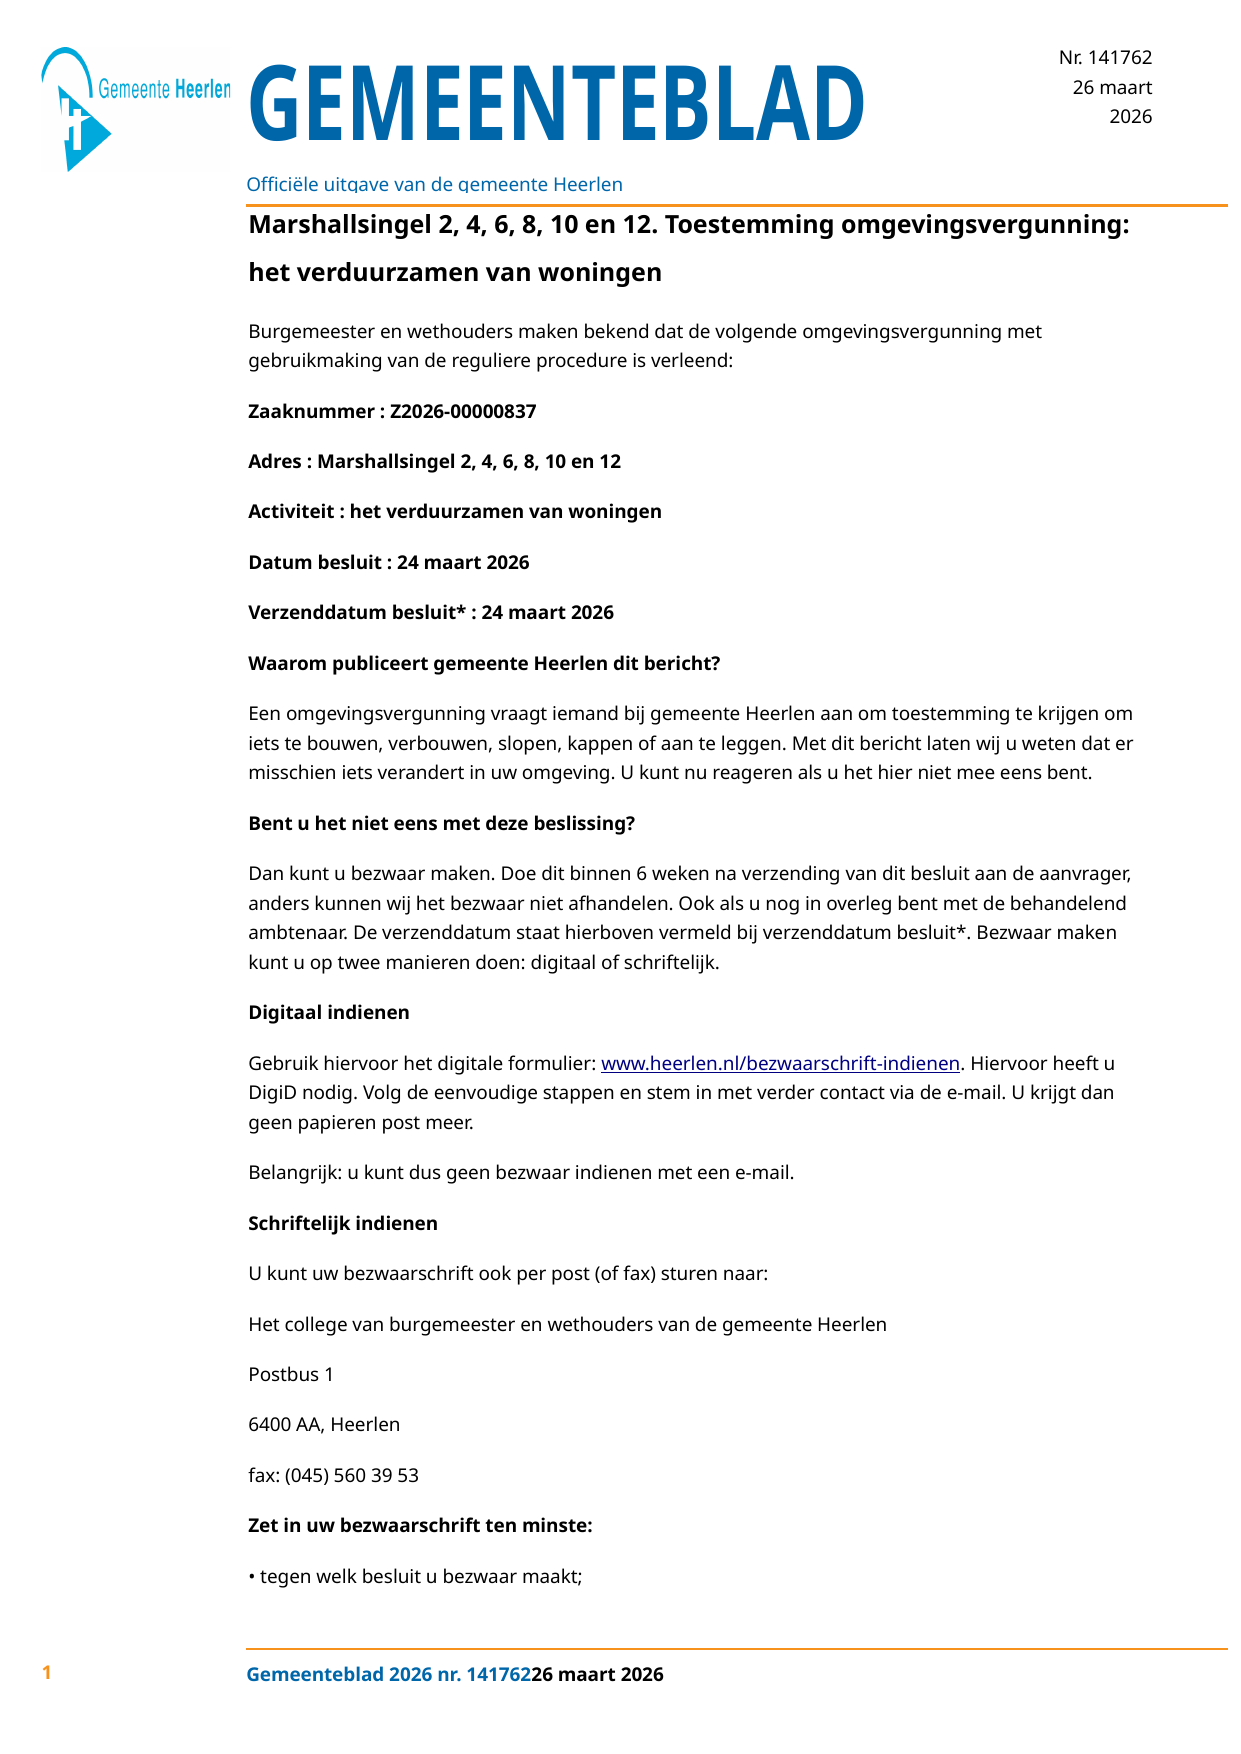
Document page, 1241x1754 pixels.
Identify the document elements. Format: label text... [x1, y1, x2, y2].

picture [41, 47, 59, 70]
picture [41, 47, 231, 172]
text Belangrijk: u kunt dus geen bezwaar indienen met een e-mail. [248, 1159, 1152, 1185]
text Activiteit : het verduurzamen van woningen [248, 499, 1152, 524]
text U kunt uw bezwaarschrift ook per post (of fax) sturen naar: [248, 1260, 1152, 1286]
text • tegen welk besluit u bezwaar maakt; [248, 1563, 1152, 1589]
text Verzenddatum besluit* : 24 maart 2026 [248, 599, 1152, 625]
text Waarom publiceert gemeente Heerlen dit bericht? [248, 650, 1152, 676]
text 6400 AA, Heerlen [248, 1412, 1152, 1437]
text Burgemeester en wethouders maken bekend dat de volgende omgevingsvergunning met gebruikmaking van de reguliere procedure is verleend: [248, 318, 1152, 373]
text Digitaal indienen [248, 999, 1152, 1025]
text Bent u het niet eens met deze beslissing? [248, 810, 1152, 836]
text Marshallsingel 2, 4, 6, 8, 10 en 12. Toestemming omgevingsvergunning: het verduurzamen van woningen [248, 207, 1152, 288]
text Een omgevingsvergunning vraagt iemand bij gemeente Heerlen aan om toestemming te krijgen om iets te bouwen, verbouwen, slopen, kappen of aan te leggen. Met dit bericht laten wij u weten dat er misschien iets verandert in uw omgeving. U kunt nu reageren als u het hier niet mee eens bent. [248, 700, 1152, 785]
text Zet in uw bezwaarschrift ten minste: [248, 1512, 1152, 1538]
text Postbus 1 [248, 1361, 1152, 1387]
text Gebruik hiervoor het digitale formulier: www.heerlen.nl/bezwaarschrift-indienen. Hiervoor heeft u DigiD nodig. Volg de eenvoudige stappen en stem in met verder contact via de e-mail. U krijgt dan geen papieren post meer. [248, 1050, 1152, 1135]
text Schriftelijk indienen [248, 1210, 1152, 1236]
text Dan kunt u bezwaar maken. Doe dit binnen 6 weken na verzending van dit besluit aan de aanvrager, anders kunnen wij het bezwaar niet afhandelen. Ook als u nog in overleg bent met de behandelend ambtenaar. De verzenddatum staat hierboven vermeld bij verzenddatum besluit*. Bezwaar maken kunt u op twee manieren doen: digitaal of schriftelijk. [248, 860, 1152, 975]
text Het college van burgemeester en wethouders van de gemeente Heerlen [248, 1311, 1152, 1337]
text Zaaknummer : Z2026-00000837 [248, 398, 1152, 424]
text fax: (045) 560 39 53 [248, 1462, 1152, 1488]
text Adres : Marshallsingel 2, 4, 6, 8, 10 en 12 [248, 448, 1152, 474]
text Datum besluit : 24 maart 2026 [248, 549, 1152, 575]
